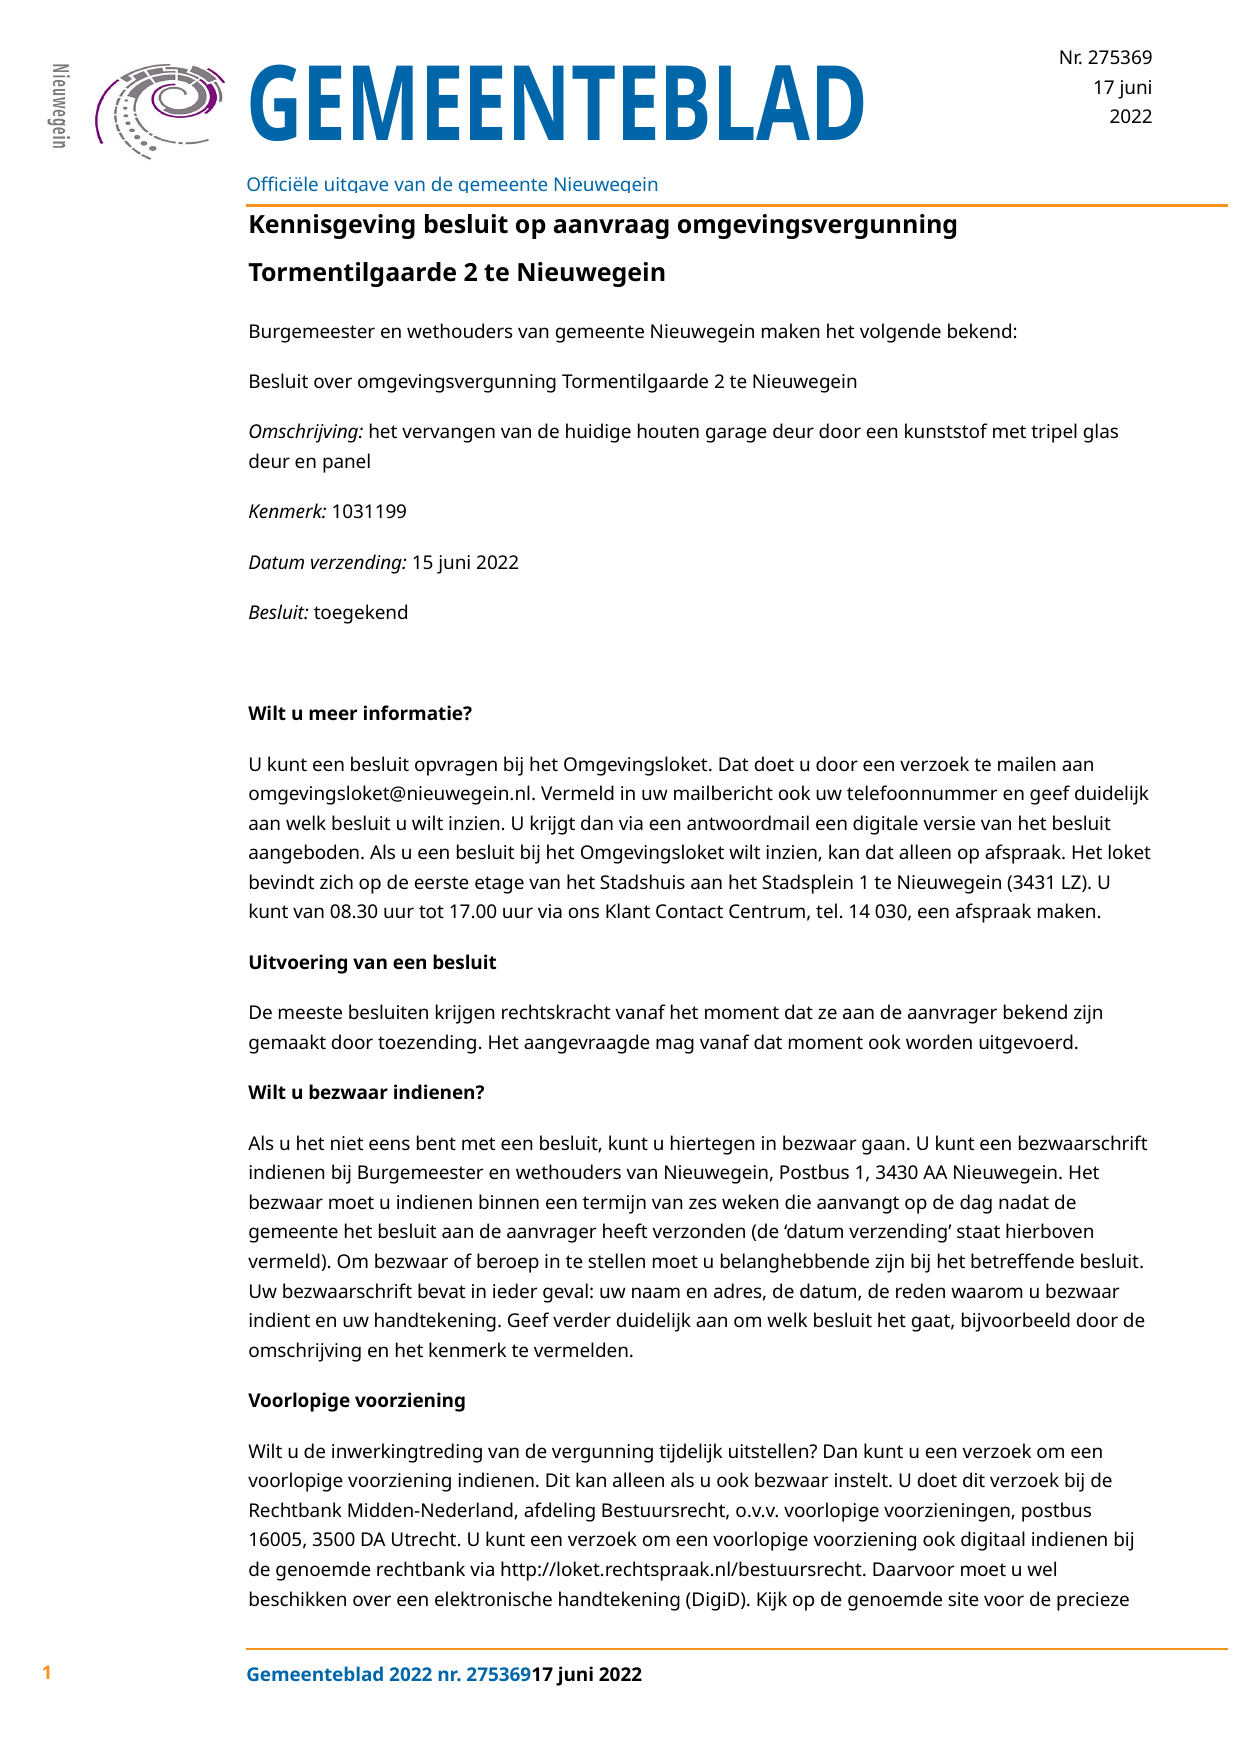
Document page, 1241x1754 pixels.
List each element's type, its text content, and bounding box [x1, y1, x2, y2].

text Omschrijving: het vervangen van de huidige houten garage deur door een kunststof met tripel glas deur en panel [248, 419, 1152, 474]
text De meeste besluiten krijgen rechtskracht vanaf het moment dat ze aan de aanvrager bekend zijn gemaakt door toezending. Het aangevraagde mag vanaf dat moment ook worden uitgevoerd. [248, 999, 1152, 1055]
text Wilt u de inwerkingtreding van de vergunning tijdelijk uitstellen? Dan kunt u een verzoek om een voorlopige voorziening indienen. Dit kan alleen als u ook bezwaar instelt. U doet dit verzoek bij de Rechtbank Midden-Nederland, afdeling Bestuursrecht, o.v.v. voorlopige voorzieningen, postbus 16005, 3500 DA Utrecht. U kunt een verzoek om een voorlopige voorziening ook digitaal indienen bij de genoemde rechtbank via http://loket.rechtspraak.nl/bestuursrecht. Daarvoor moet u wel beschikken over een elektronische handtekening (DigiD). Kijk op de genoemde site voor de precieze [248, 1438, 1152, 1612]
picture [41, 47, 231, 172]
text Burgemeester en wethouders van gemeente Nieuwegein maken het volgende bekend: [248, 318, 1152, 344]
text Kenmerk: 1031199 [248, 499, 1152, 524]
text Uitvoering van een besluit [248, 949, 1152, 975]
text Wilt u meer informatie? [248, 700, 1152, 726]
text Datum verzending: 15 juni 2022 [248, 549, 1152, 575]
text Als u het niet eens bent met een besluit, kunt u hiertegen in bezwaar gaan. U kunt een bezwaarschrift indienen bij Burgemeester en wethouders van Nieuwegein, Postbus 1, 3430 AA Nieuwegein. Het bezwaar moet u indienen binnen een termijn van zes weken die aanvangt op de dag nadat de gemeente het besluit aan de aanvrager heeft verzonden (de ‘datum verzending’ staat hierboven vermeld). Om bezwaar of beroep in te stellen moet u belanghebbende zijn bij het betreffende besluit. Uw bezwaarschrift bevat in ieder geval: uw naam en adres, de datum, de reden waarom u bezwaar indient en uw handtekening. Geef verder duidelijk aan om welk besluit het gaat, bijvoorbeeld door de omschrijving en het kenmerk te vermelden. [248, 1130, 1152, 1363]
text Besluit: toegekend [248, 599, 1152, 625]
text U kunt een besluit opvragen bij het Omgevingsloket. Dat doet u door een verzoek te mailen aan omgevingsloket@nieuwegein.nl. Vermeld in uw mailbericht ook uw telefoonnummer en geef duidelijk aan welk besluit u wilt inzien. U krijgt dan via een antwoordmail een digitale versie van het besluit aangeboden. Als u een besluit bij het Omgevingsloket wilt inzien, kan dat alleen op afspraak. Het loket bevindt zich op de eerste etage van het Stadshuis aan het Stadsplein 1 te Nieuwegein (3431 LZ). U kunt van 08.30 uur tot 17.00 uur via ons Klant Contact Centrum, tel. 14 030, een afspraak maken. [248, 751, 1152, 924]
text Kennisgeving besluit op aanvraag omgevingsvergunning Tormentilgaarde 2 te Nieuwegein [248, 207, 1152, 288]
text Voorlopige voorziening [248, 1387, 1152, 1413]
text Wilt u bezwaar indienen? [248, 1079, 1152, 1105]
text Besluit over omgevingsvergunning Tormentilgaarde 2 te Nieuwegein [248, 368, 1152, 394]
